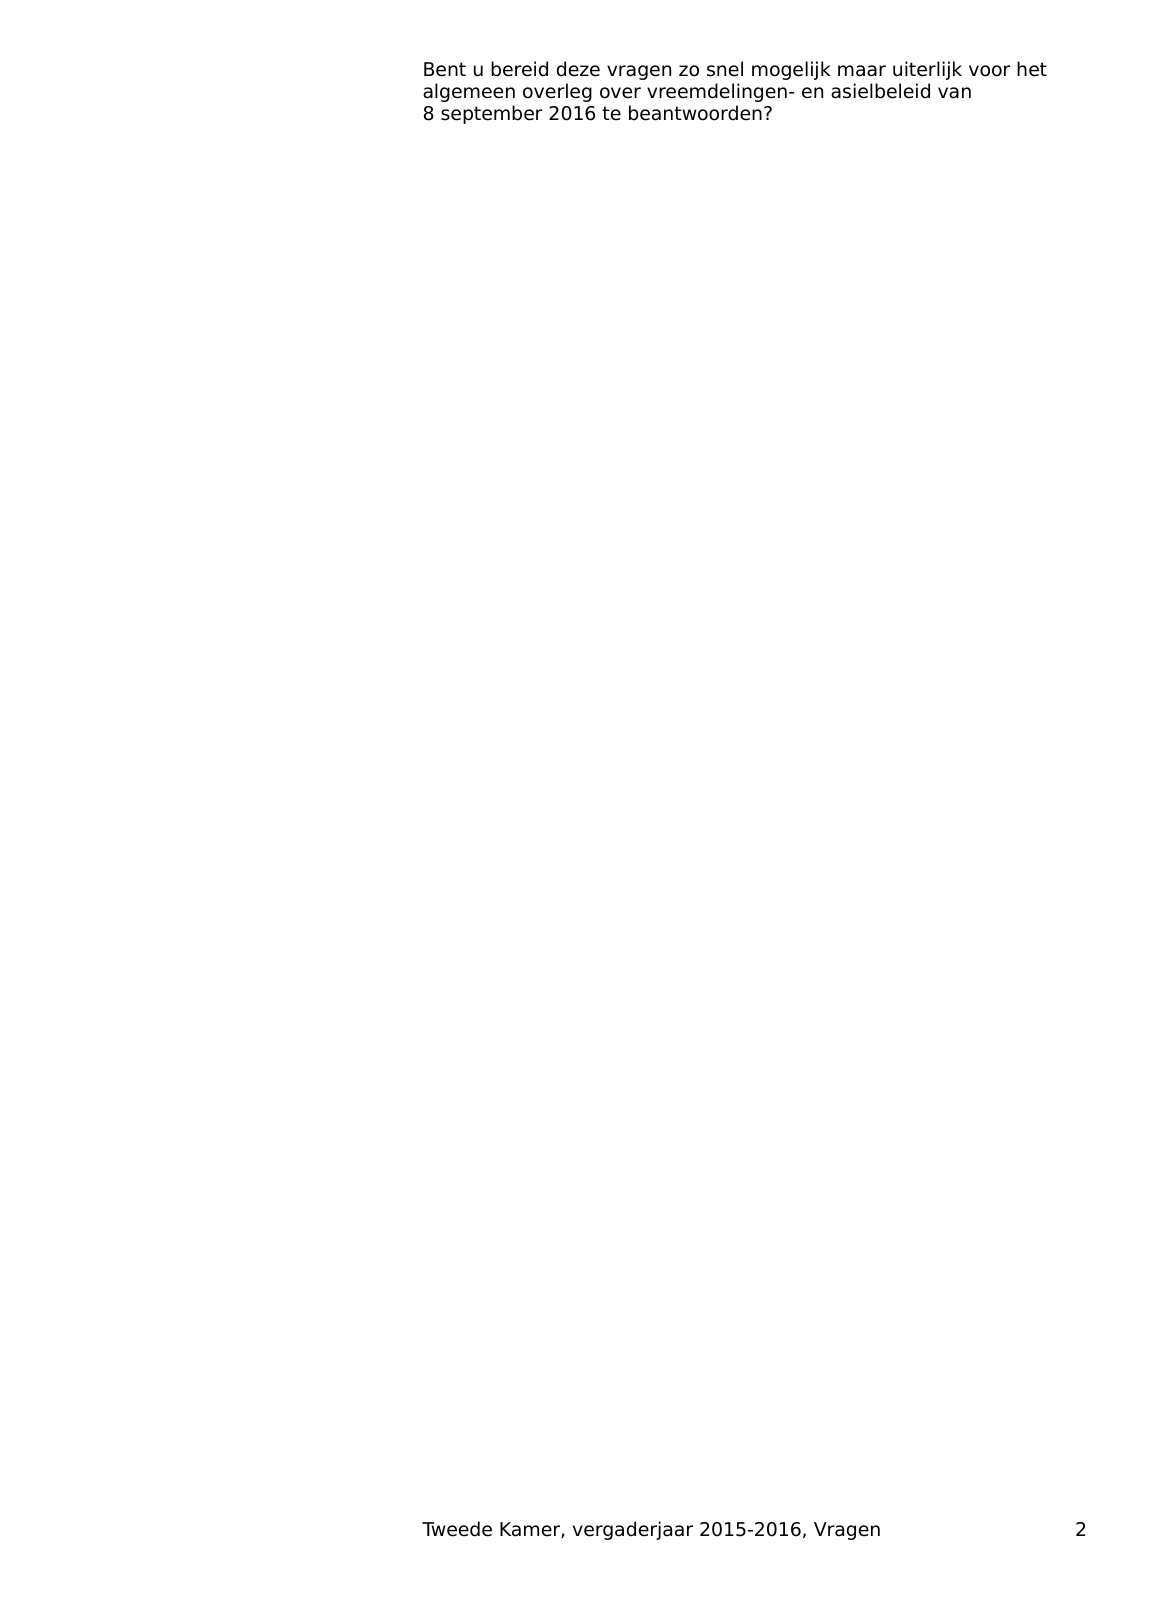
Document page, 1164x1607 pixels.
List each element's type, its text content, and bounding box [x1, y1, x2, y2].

text Bent u bereid deze vragen zo snel mogelijk maar uiterlijk voor het algemeen overleg over vreemdelingen- en asielbeleid van 8 september 2016 te beantwoorden? [422, 59, 1087, 125]
